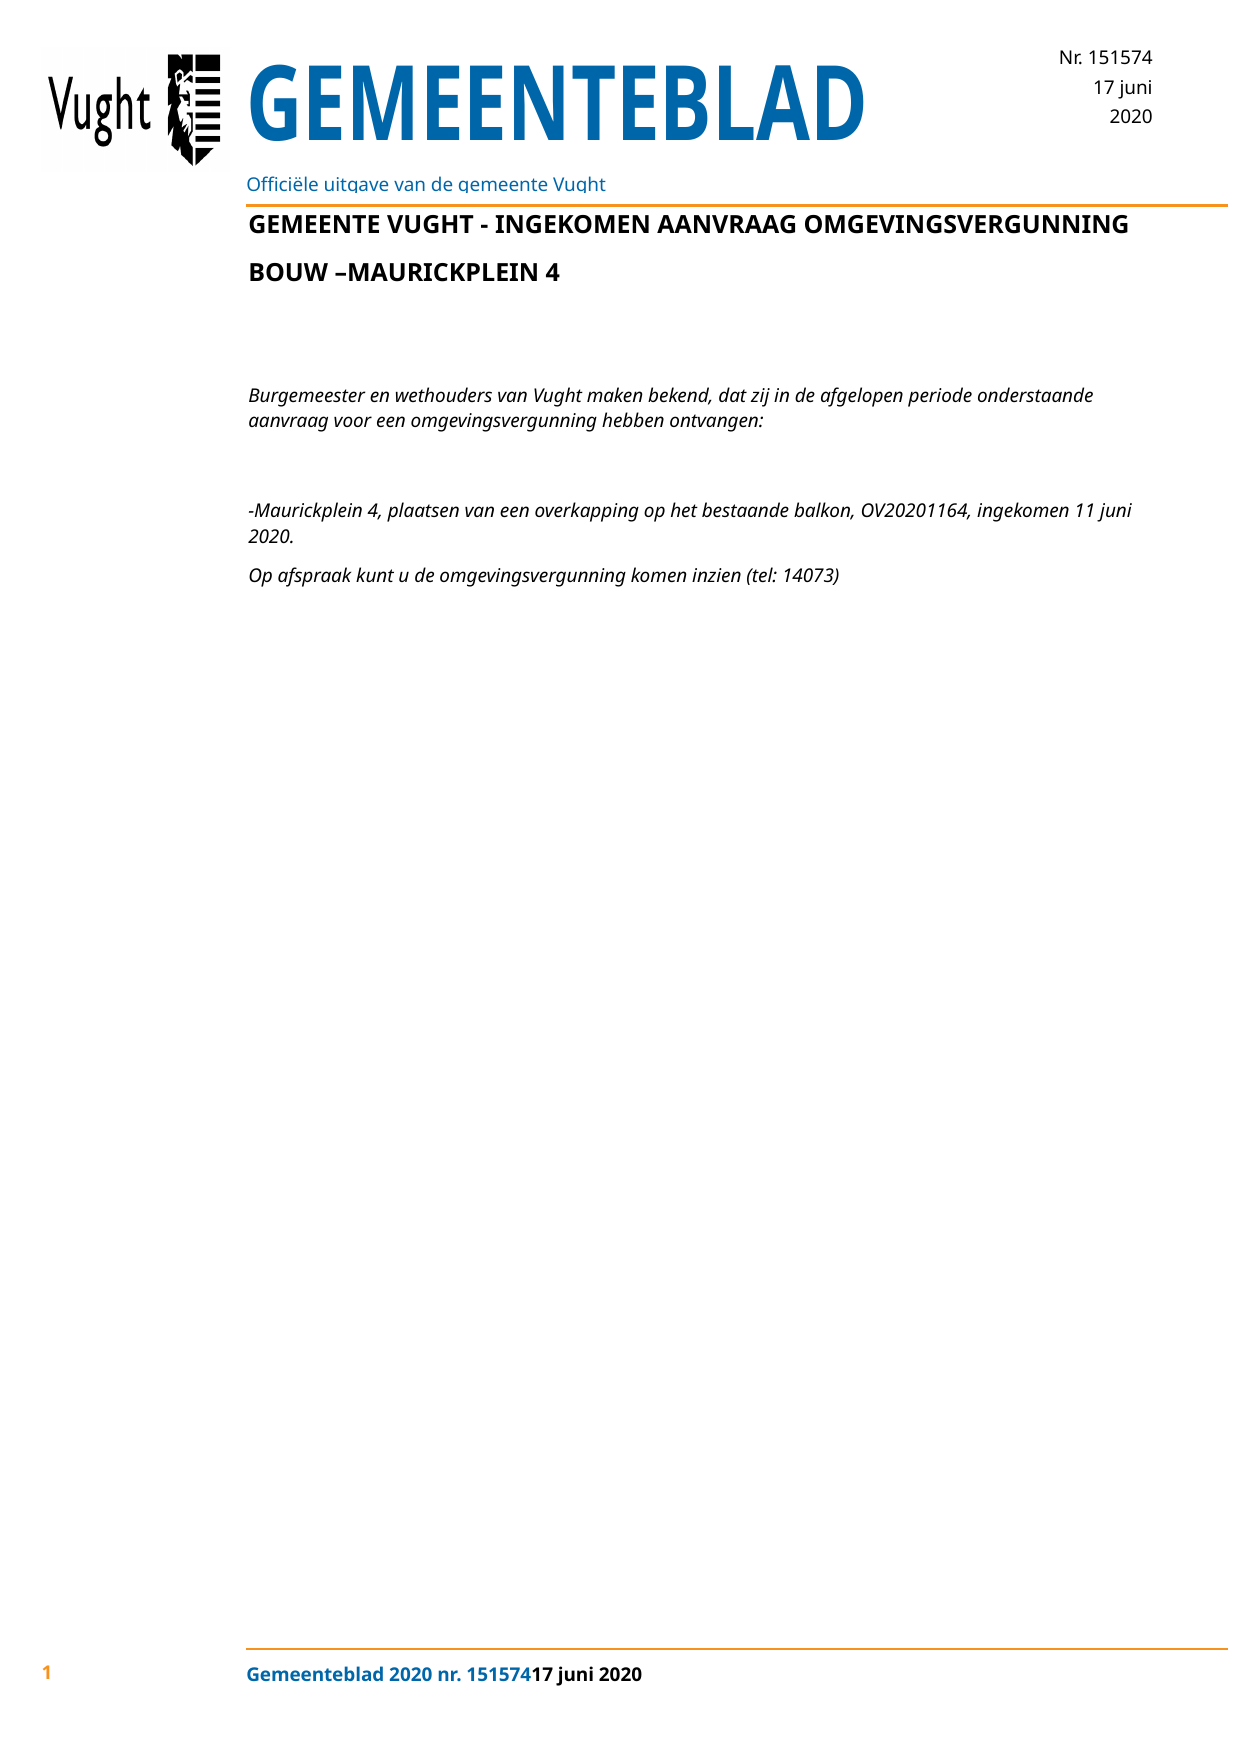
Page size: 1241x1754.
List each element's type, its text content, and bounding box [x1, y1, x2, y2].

picture [41, 47, 231, 172]
text -Maurickplein 4, plaatsen van een overkapping op het bestaande balkon, OV20201164, ingekomen 11 juni 2020. [248, 497, 1152, 549]
text Op afspraak kunt u de omgevingsvergunning komen inzien (tel: 14073) [248, 562, 1152, 588]
text Burgemeester en wethouders van Vught maken bekend, dat zij in de afgelopen periode onderstaande aanvraag voor een omgevingsvergunning hebben ontvangen: [248, 382, 1152, 433]
text GEMEENTE VUGHT - INGEKOMEN AANVRAAG OMGEVINGSVERGUNNING BOUW –MAURICKPLEIN 4 [248, 207, 1152, 288]
